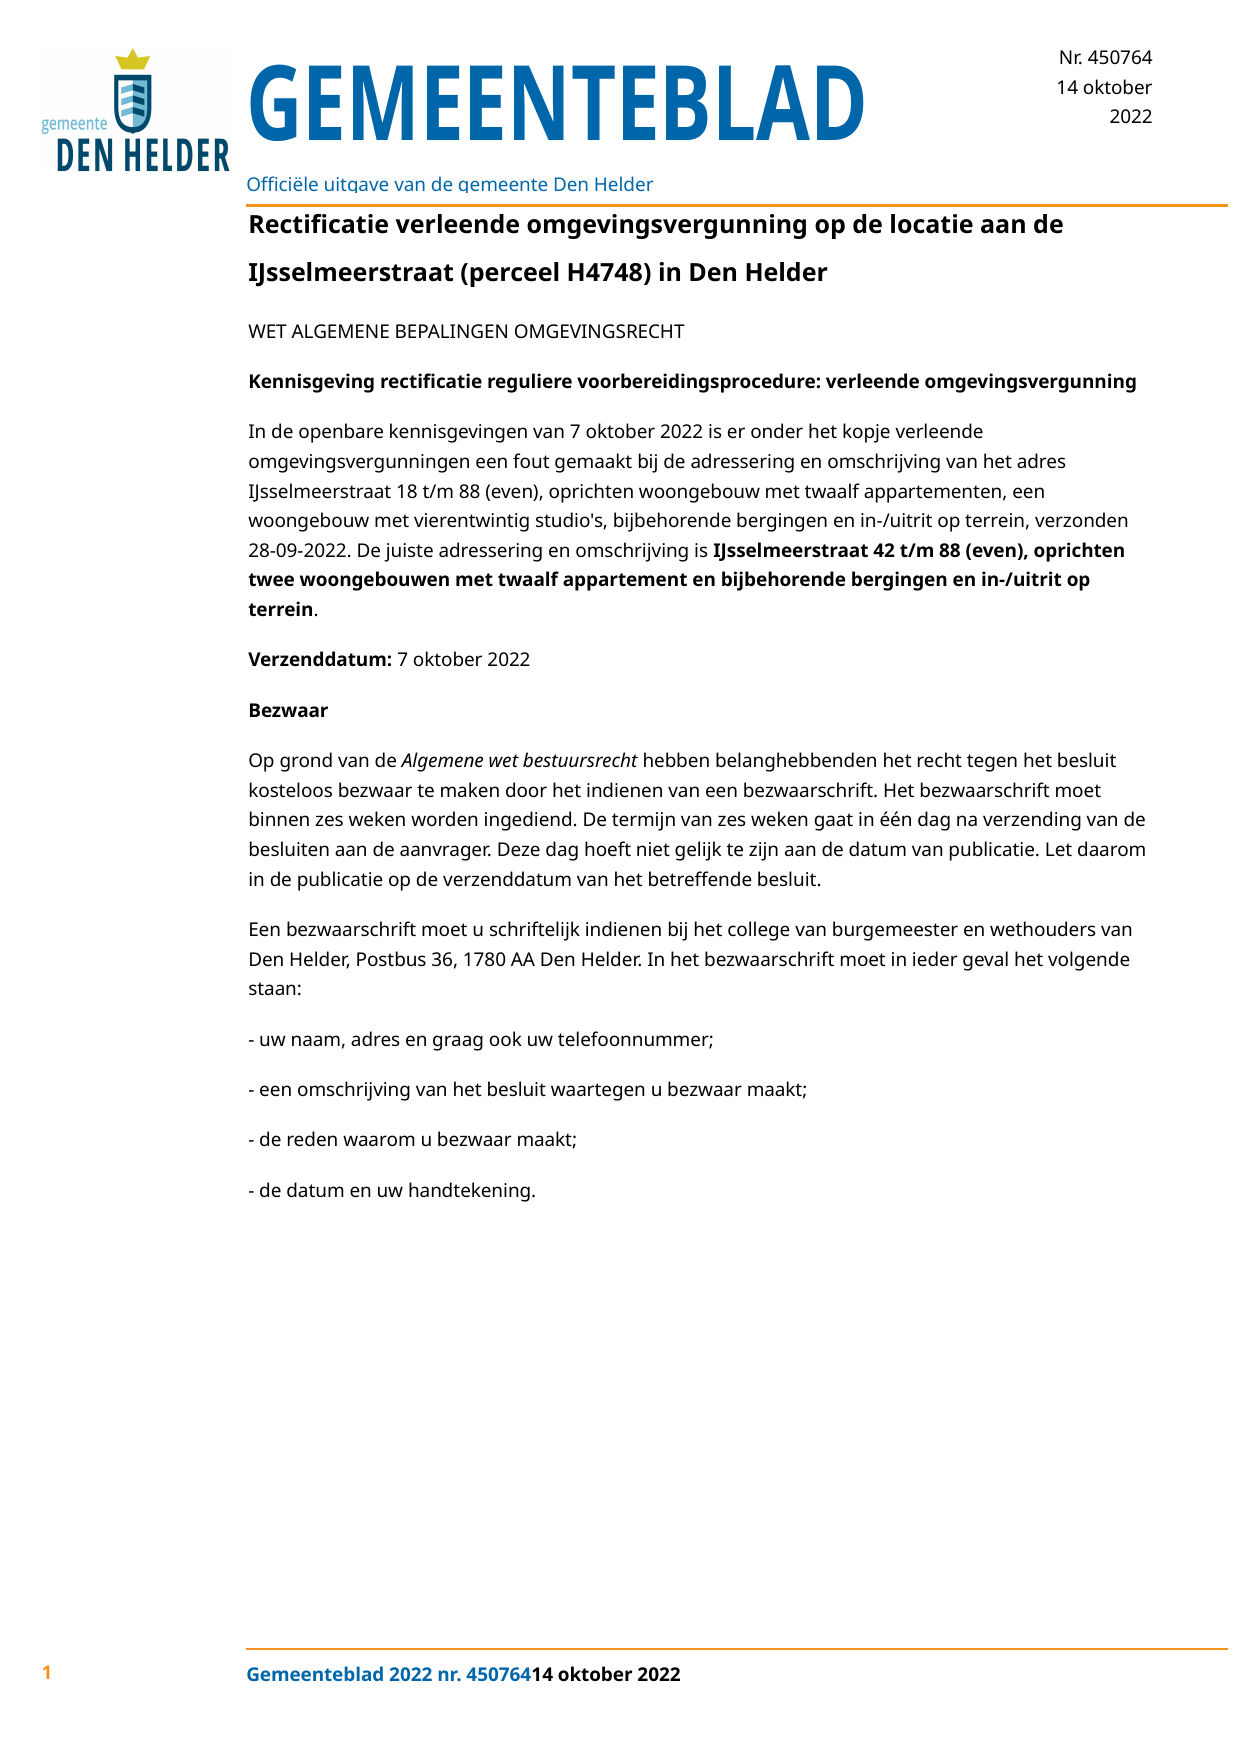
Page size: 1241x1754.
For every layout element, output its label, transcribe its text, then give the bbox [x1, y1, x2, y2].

text - uw naam, adres en graag ook uw telefoonnummer; [248, 1026, 1152, 1052]
picture [100, 154, 106, 172]
picture [220, 160, 224, 172]
text WET ALGEMENE BEPALINGEN OMGEVINGSRECHT [248, 318, 1152, 344]
text - de reden waarom u bezwaar maakt; [248, 1127, 1152, 1152]
text Kennisgeving rectificatie reguliere voorbereidingsprocedure: verleende omgevingsvergunning [248, 368, 1152, 394]
text In de openbare kennisgevingen van 7 oktober 2022 is er onder het kopje verleende omgevingsvergunningen een fout gemaakt bij de adressering en omschrijving van het adres IJsselmeerstraat 18 t/m 88 (even), oprichten woongebouw met twaalf appartementen, een woongebouw met vierentwintig studio's, bijbehorende bergingen en in-/uitrit op terrein, verzonden 28-09-2022. De juiste adressering en omschrijving is IJsselmeerstraat 42 t/m 88 (even), oprichten twee woongebouwen met twaalf appartement en bijbehorende bergingen en in-/uitrit op terrein. [248, 419, 1152, 622]
text - de datum en uw handtekening. [248, 1177, 1152, 1203]
picture [182, 144, 187, 165]
text - een omschrijving van het besluit waartegen u bezwaar maakt; [248, 1076, 1152, 1102]
picture [41, 47, 231, 172]
text Bezwaar [248, 697, 1152, 723]
picture [63, 144, 68, 165]
text Een bezwaarschrift moet u schriftelijk indienen bij het college van burgemeester en wethouders van Den Helder, Postbus 36, 1780 AA Den Helder. In het bezwaarschrift moet in ieder geval het volgende staan: [248, 916, 1152, 1001]
text Rectificatie verleende omgevingsvergunning op de locatie aan de IJsselmeerstraat (perceel H4748) in Den Helder [248, 207, 1152, 288]
text Op grond van de Algemene wet bestuursrecht hebben belanghebbenden het recht tegen het besluit kosteloos bezwaar te maken door het indienen van een bezwaarschrift. Het bezwaarschrift moet binnen zes weken worden ingediend. De termijn van zes weken gaat in één dag na verzending van de besluiten aan de aanvrager. Deze dag hoeft niet gelijk te zijn aan de datum van publicatie. Let daarom in de publicatie op de verzenddatum van het betreffende besluit. [248, 747, 1152, 892]
picture [130, 157, 135, 172]
text Verzenddatum: 7 oktober 2022 [248, 647, 1152, 672]
